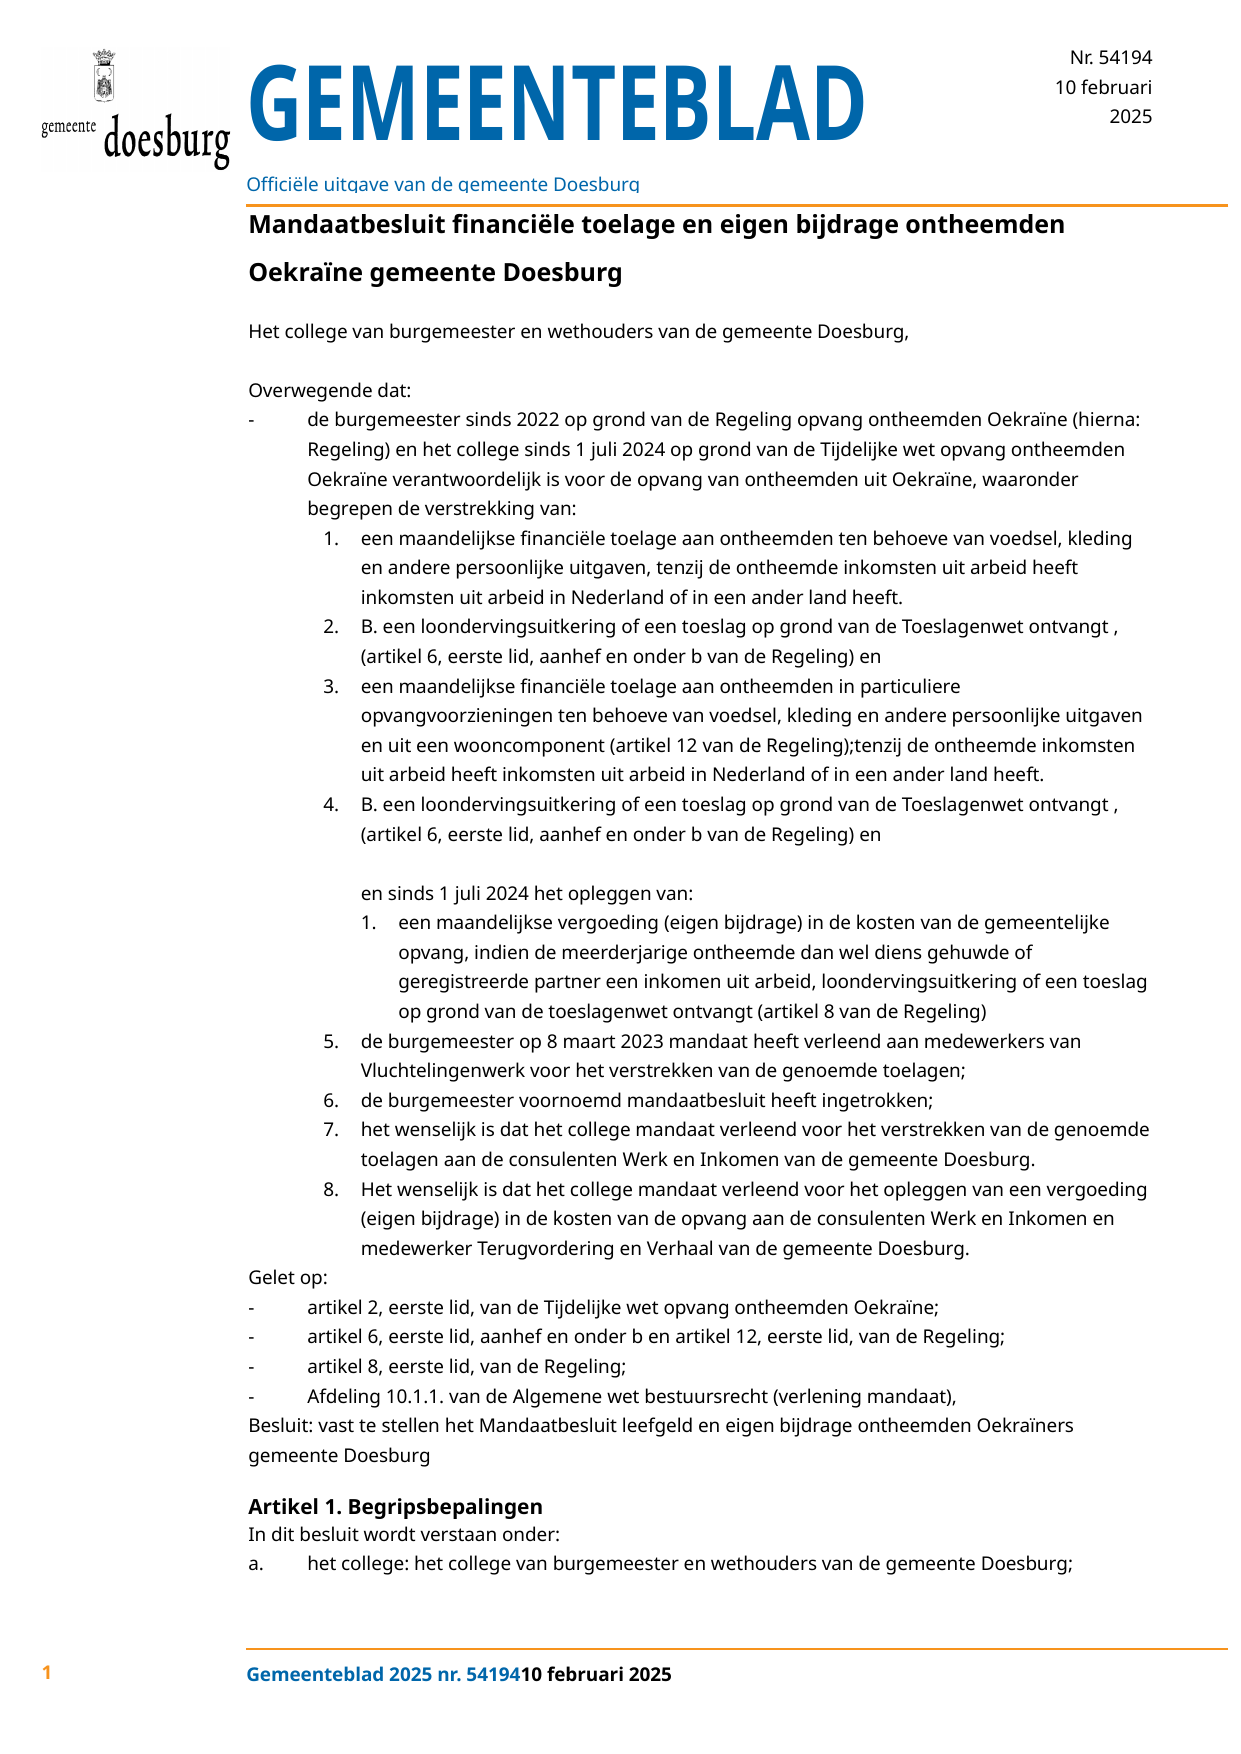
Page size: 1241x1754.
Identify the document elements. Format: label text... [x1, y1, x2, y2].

list een maandelijkse financiële toelage aan ontheemden in particuliere opvangvoorzieningen ten behoeve van voedsel, kleding en andere persoonlijke uitgaven en uit een wooncomponent (artikel 12 van de Regeling);tenzij de ontheemde inkomsten uit arbeid heeft inkomsten uit arbeid in Nederland of in een ander land heeft. [323, 673, 1152, 787]
list Het wenselijk is dat het college mandaat verleend voor het opleggen van een vergoeding (eigen bijdrage) in de kosten van de opvang aan de consulenten Werk en Inkomen en medewerker Terugvordering en Verhaal van de gemeente Doesburg. [323, 1176, 1152, 1261]
list het wenselijk is dat het college mandaat verleend voor het verstrekken van de genoemde toelagen aan de consulenten Werk en Inkomen van de gemeente Doesburg. [323, 1117, 1152, 1172]
list de burgemeester sinds 2022 op grond van de Regeling opvang ontheemden Oekraïne (hierna: Regeling) en het college sinds 1 juli 2024 op grond van de Tijdelijke wet opvang ontheemden Oekraïne verantwoordelijk is voor de opvang van ontheemden uit Oekraïne, waaronder begrepen de verstrekking van: [248, 407, 1152, 521]
text Het college van burgemeester en wethouders van de gemeente Doesburg, [248, 318, 1152, 344]
list een maandelijkse vergoeding (eigen bijdrage) in de kosten van de gemeentelijke opvang, indien de meerderjarige ontheemde dan wel diens gehuwde of geregistreerde partner een inkomen uit arbeid, loondervingsuitkering of een toeslag op grond van de toeslagenwet ontvangt (artikel 8 van de Regeling) [361, 909, 1152, 1024]
text Artikel 1. Begripsbepalingen [248, 1492, 1152, 1521]
list B. een loondervingsuitkering of een toeslag op grond van de Toeslagenwet ontvangt ,(artikel 6, eerste lid, aanhef en onder b van de Regeling) en [323, 614, 1152, 669]
list artikel 2, eerste lid, van de Tijdelijke wet opvang ontheemden Oekraïne; [248, 1294, 1152, 1320]
picture [41, 47, 231, 172]
list artikel 6, eerste lid, aanhef en onder b en artikel 12, eerste lid, van de Regeling; [248, 1324, 1152, 1349]
text Mandaatbesluit financiële toelage en eigen bijdrage ontheemden Oekraïne gemeente Doesburg [248, 207, 1152, 288]
text Overwegende dat: [248, 377, 1152, 403]
list Afdeling 10.1.1. van de Algemene wet bestuursrecht (verlening mandaat), [248, 1383, 1152, 1409]
list de burgemeester op 8 maart 2023 mandaat heeft verleend aan medewerkers van Vluchtelingenwerk voor het verstrekken van de genoemde toelagen; [323, 1028, 1152, 1083]
list de burgemeester voornoemd mandaatbesluit heeft ingetrokken; [323, 1087, 1152, 1113]
text Gelet op: [248, 1264, 1152, 1290]
text In dit besluit wordt verstaan onder: [248, 1521, 1152, 1547]
list artikel 8, eerste lid, van de Regeling; [248, 1353, 1152, 1379]
text Besluit: vast te stellen het Mandaatbesluit leefgeld en eigen bijdrage ontheemden Oekraïners gemeente Doesburg [248, 1412, 1152, 1468]
list B. een loondervingsuitkering of een toeslag op grond van de Toeslagenwet ontvangt ,(artikel 6, eerste lid, aanhef en onder b van de Regeling) en [323, 791, 1152, 847]
list en sinds 1 juli 2024 het opleggen van: [323, 880, 1152, 906]
list een maandelijkse financiële toelage aan ontheemden ten behoeve van voedsel, kleding en andere persoonlijke uitgaven, tenzij de ontheemde inkomsten uit arbeid heeft inkomsten uit arbeid in Nederland of in een ander land heeft. [323, 525, 1152, 610]
list het college: het college van burgemeester en wethouders van de gemeente Doesburg; [248, 1551, 1152, 1576]
